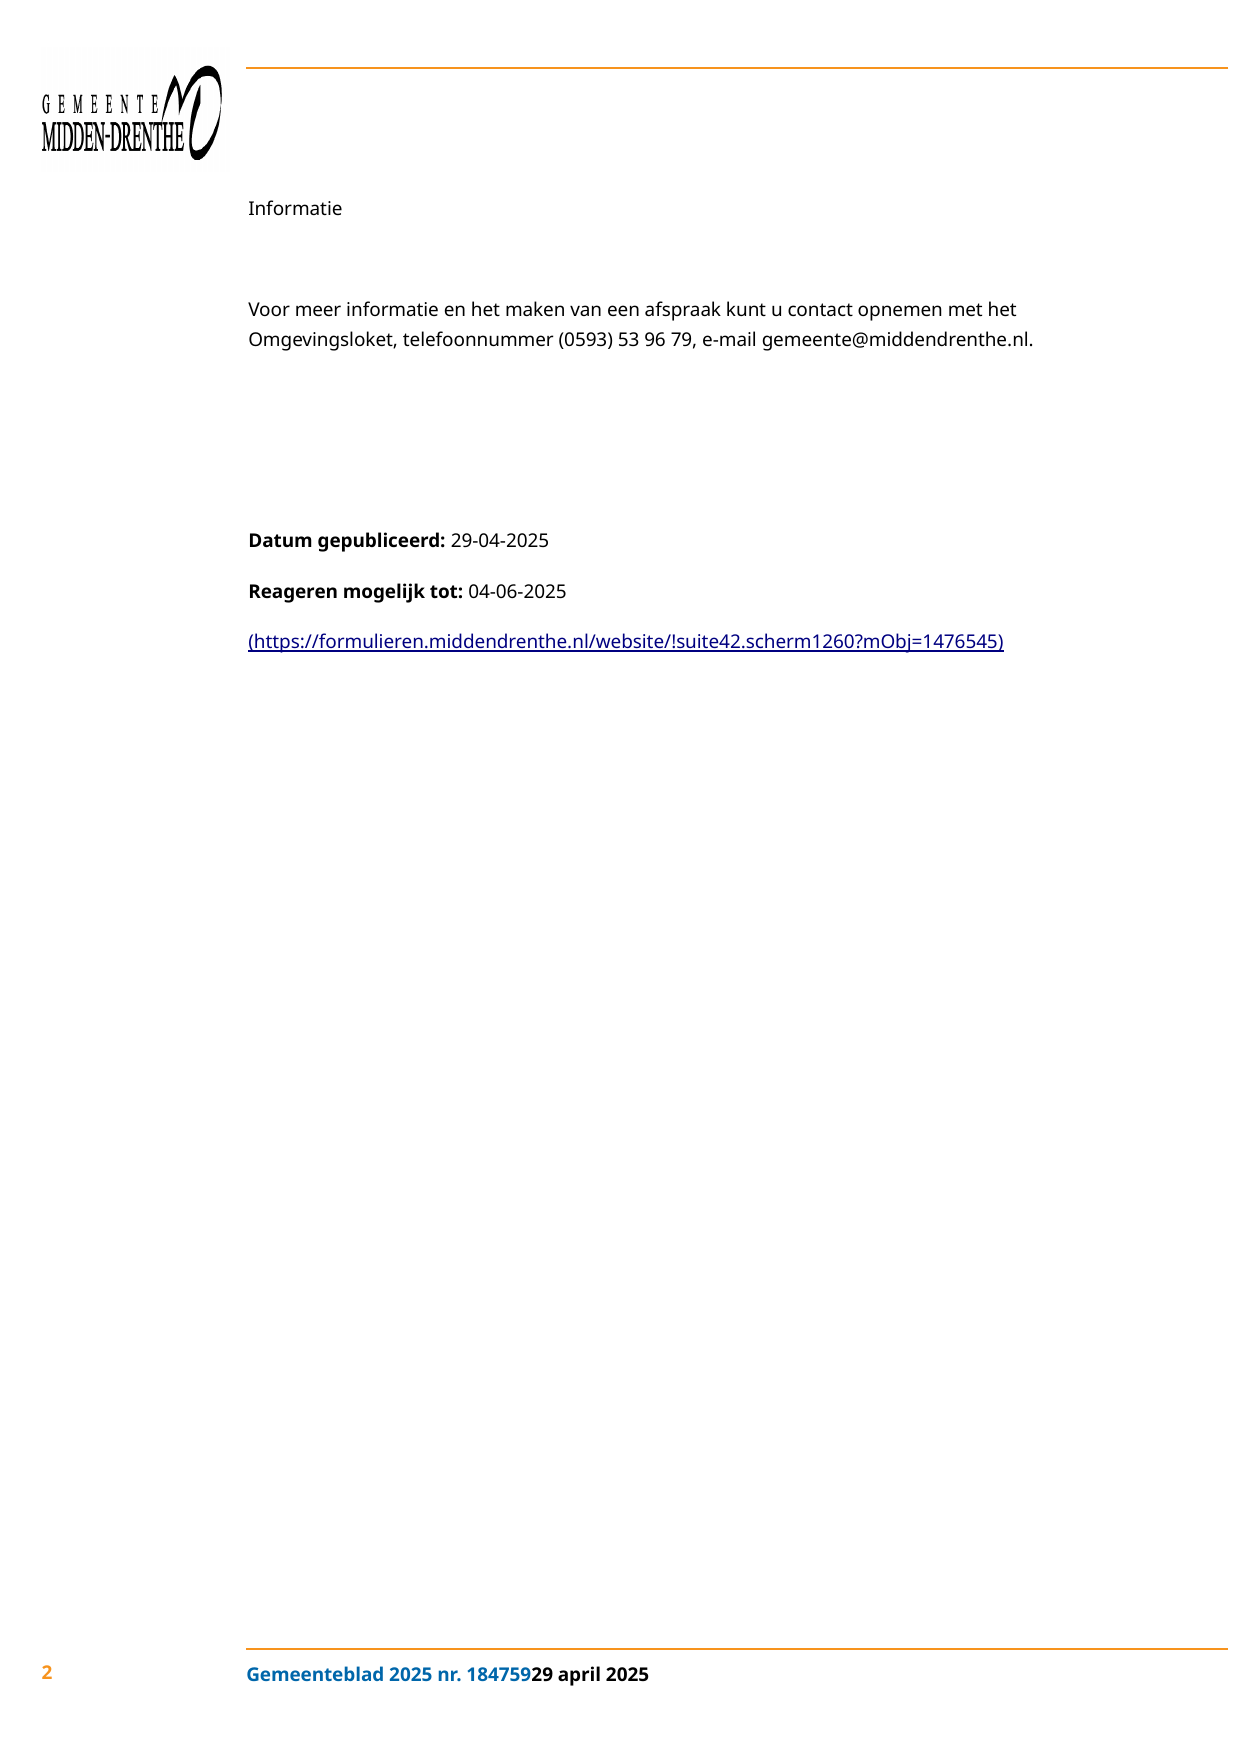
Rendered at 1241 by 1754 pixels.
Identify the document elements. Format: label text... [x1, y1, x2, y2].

text Datum gepubliceerd: 29-04-2025 [248, 528, 1152, 553]
text Reageren mogelijk tot: 04-06-2025 [248, 578, 1152, 604]
text (https://formulieren.middendrenthe.nl/website/!suite42.scherm1260?mObj=1476545) [248, 628, 1152, 654]
text Voor meer informatie en het maken van een afspraak kunt u contact opnemen met het Omgevingsloket, telefoonnummer (0593) 53 96 79, e-mail gemeente@middendrenthe.nl. [248, 296, 1152, 352]
text Informatie [248, 196, 1152, 221]
picture [41, 47, 231, 172]
